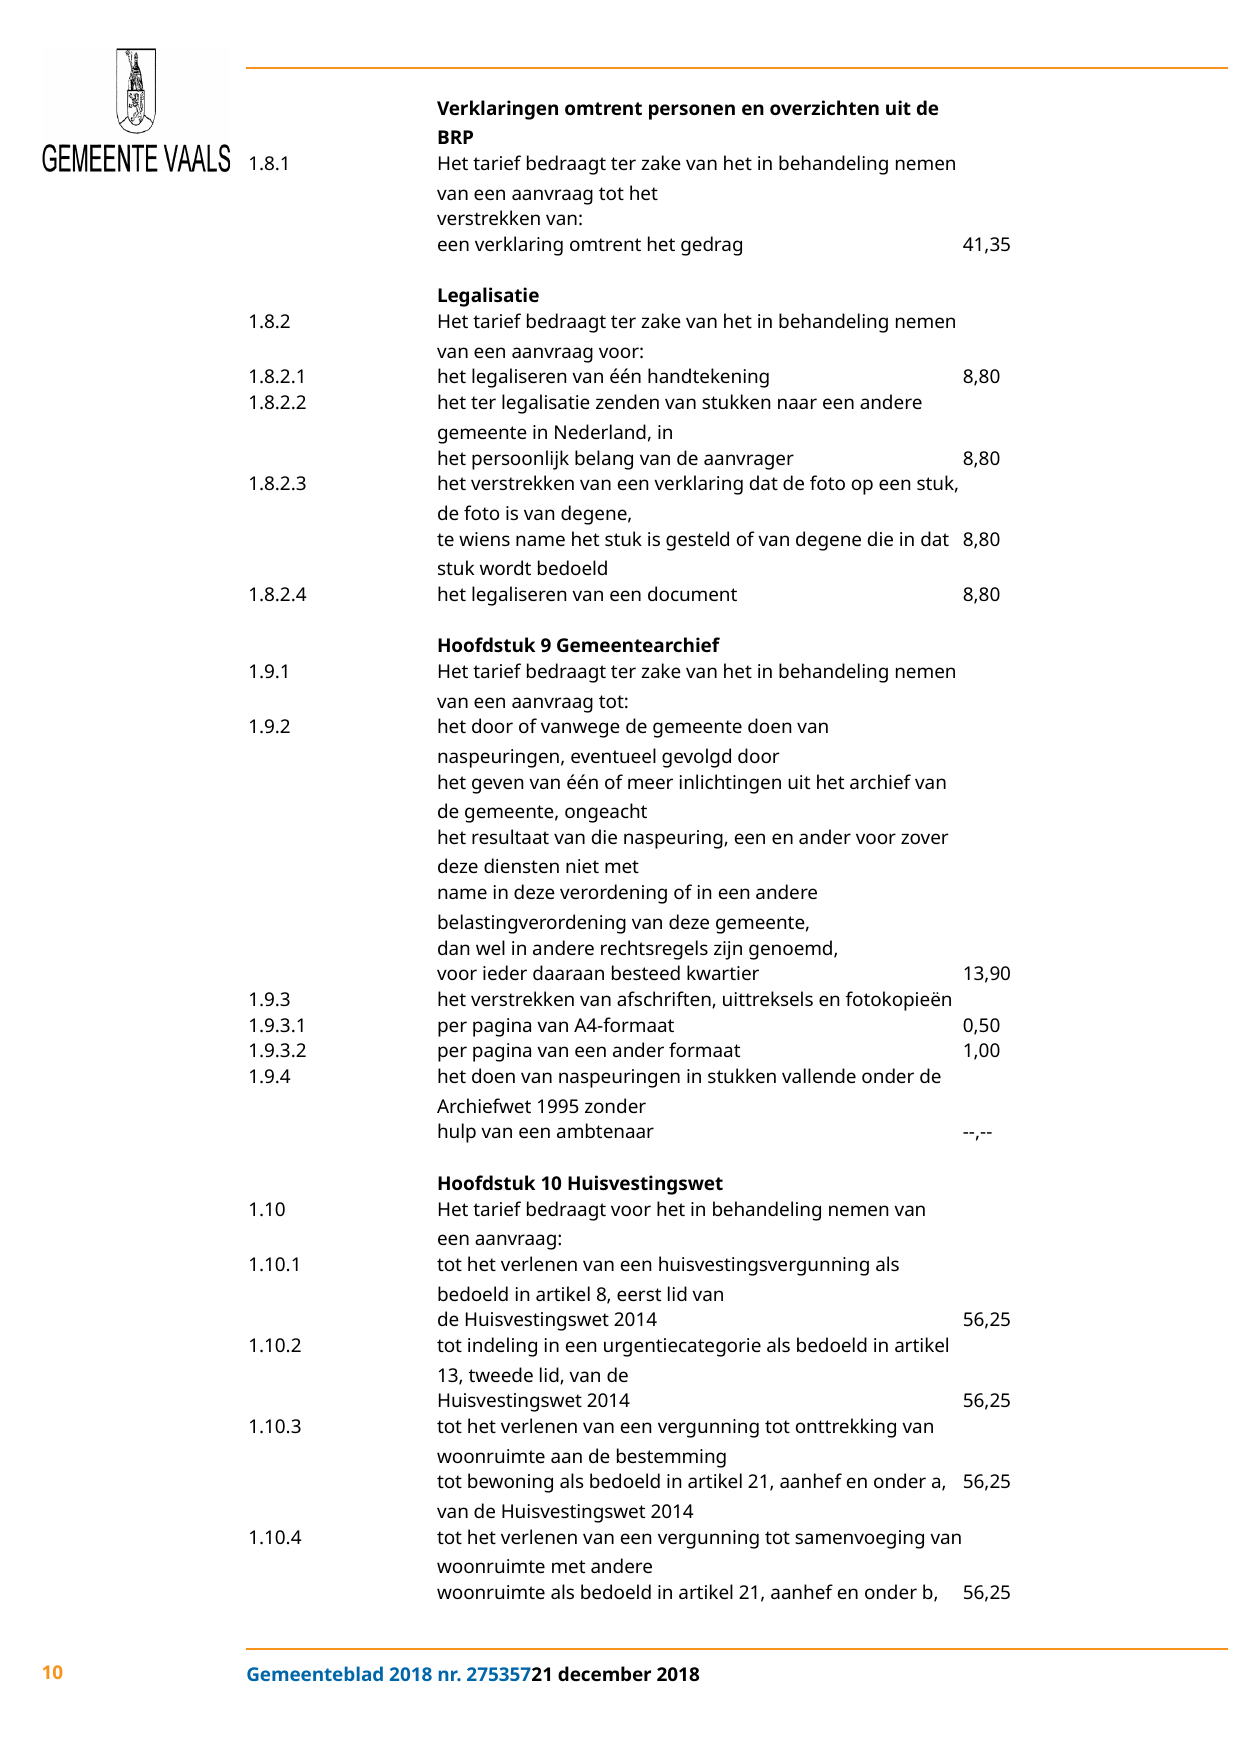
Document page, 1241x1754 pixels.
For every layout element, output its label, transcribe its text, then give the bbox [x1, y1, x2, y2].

table_cell het verstrekken van afschriften, uittreksels en fotokopieën [437, 986, 963, 1012]
table_cell 1.9.4 [248, 1064, 437, 1119]
table_cell [963, 607, 1152, 632]
table_cell 1.8.1 [248, 150, 437, 205]
table_cell te wiens name het stuk is gesteld of van degene die in dat stuk wordt bedoeld [437, 526, 963, 581]
table_cell [437, 257, 963, 283]
table_cell [248, 607, 437, 632]
table_cell [963, 205, 1152, 231]
table_cell [248, 935, 437, 961]
table_cell [963, 95, 1152, 150]
table_cell [963, 1170, 1152, 1196]
table_cell [963, 1251, 1152, 1307]
table_cell per pagina van een ander formaat [437, 1038, 963, 1063]
table_cell 1.8.2.3 [248, 470, 437, 526]
table_cell Legalisatie [437, 283, 963, 308]
table_cell 1.10.1 [248, 1251, 437, 1307]
table_cell tot indeling in een urgentiecategorie als bedoeld in artikel 13, tweede lid, van de [437, 1332, 963, 1388]
table_cell 1.8.2.4 [248, 581, 437, 607]
table_cell 8,80 [963, 526, 1152, 581]
table_cell [248, 1579, 437, 1605]
table_cell Huisvestingswet 2014 [437, 1388, 963, 1413]
table_cell verstrekken van: [437, 205, 963, 231]
table_cell [248, 1469, 437, 1524]
table_cell 8,80 [963, 364, 1152, 389]
table_cell [963, 633, 1152, 658]
table_cell het legaliseren van één handtekening [437, 364, 963, 389]
table_cell het door of vanwege de gemeente doen van naspeuringen, eventueel gevolgd door [437, 714, 963, 769]
table_cell 1.10.3 [248, 1413, 437, 1469]
table_cell 56,25 [963, 1307, 1152, 1332]
table_cell [248, 1145, 437, 1170]
table_cell het resultaat van die naspeuring, een en ander voor zover deze diensten niet met [437, 824, 963, 879]
table_cell [248, 633, 437, 658]
table_cell 1.9.3.1 [248, 1012, 437, 1038]
table_cell 13,90 [963, 961, 1152, 986]
table_cell het doen van naspeuringen in stukken vallende onder de Archiefwet 1995 zonder [437, 1064, 963, 1119]
table_cell [963, 283, 1152, 308]
table_cell [963, 1413, 1152, 1469]
table_cell [963, 1332, 1152, 1388]
table_cell per pagina van A4-formaat [437, 1012, 963, 1038]
table_cell Hoofdstuk 10 Huisvestingswet [437, 1170, 963, 1196]
table_cell [963, 308, 1152, 364]
table_cell 0,50 [963, 1012, 1152, 1038]
table_cell tot het verlenen van een vergunning tot onttrekking van woonruimte aan de bestemming [437, 1413, 963, 1469]
table_cell [437, 607, 963, 632]
table_cell [963, 257, 1152, 283]
table_cell [248, 445, 437, 470]
table_cell 8,80 [963, 581, 1152, 607]
table_cell het verstrekken van een verklaring dat de foto op een stuk, de foto is van degene, [437, 470, 963, 526]
table_cell [248, 205, 437, 231]
table_cell 56,25 [963, 1469, 1152, 1524]
table_cell [963, 389, 1152, 445]
table_cell het geven van één of meer inlichtingen uit het archief van de gemeente, ongeacht [437, 769, 963, 824]
table_cell 1.9.3.2 [248, 1038, 437, 1063]
table_cell 1.8.2.2 [248, 389, 437, 445]
table_cell de Huisvestingswet 2014 [437, 1307, 963, 1332]
table_cell [963, 1145, 1152, 1170]
table_cell [248, 231, 437, 257]
table_cell [963, 935, 1152, 961]
table_cell [963, 1064, 1152, 1119]
table_cell het ter legalisatie zenden van stukken naar een andere gemeente in Nederland, in [437, 389, 963, 445]
table_cell [963, 1196, 1152, 1251]
picture [41, 47, 231, 172]
table_cell [248, 283, 437, 308]
table_cell [248, 1119, 437, 1144]
table_cell woonruimte als bedoeld in artikel 21, aanhef en onder b, [437, 1579, 963, 1605]
table_cell Het tarief bedraagt ter zake van het in behandeling nemen van een aanvraag voor: [437, 308, 963, 364]
table_cell 1.9.2 [248, 714, 437, 769]
table_cell [963, 769, 1152, 824]
table_cell Het tarief bedraagt voor het in behandeling nemen van een aanvraag: [437, 1196, 963, 1251]
table_cell Het tarief bedraagt ter zake van het in behandeling nemen van een aanvraag tot: [437, 658, 963, 713]
table_cell [248, 257, 437, 283]
table_cell 1.8.2.1 [248, 364, 437, 389]
table_cell [248, 1170, 437, 1196]
table_cell [248, 526, 437, 581]
table_cell voor ieder daaraan besteed kwartier [437, 961, 963, 986]
table_cell [248, 769, 437, 824]
table_cell 1,00 [963, 1038, 1152, 1063]
table_cell Verklaringen omtrent personen en overzichten uit de BRP [437, 95, 963, 150]
table_cell 56,25 [963, 1388, 1152, 1413]
table_cell [963, 658, 1152, 713]
table_cell [963, 986, 1152, 1012]
table_cell een verklaring omtrent het gedrag [437, 231, 963, 257]
table_cell hulp van een ambtenaar [437, 1119, 963, 1144]
table_cell tot het verlenen van een huisvestingsvergunning als bedoeld in artikel 8, eerst lid van [437, 1251, 963, 1307]
table_cell 56,25 [963, 1579, 1152, 1605]
table_cell het persoonlijk belang van de aanvrager [437, 445, 963, 470]
table_cell [248, 880, 437, 935]
table_cell 1.9.1 [248, 658, 437, 713]
table_cell tot bewoning als bedoeld in artikel 21, aanhef en onder a, van de Huisvestingswet 2014 [437, 1469, 963, 1524]
table_cell [963, 470, 1152, 526]
table_cell [248, 961, 437, 986]
table_cell Het tarief bedraagt ter zake van het in behandeling nemen van een aanvraag tot het [437, 150, 963, 205]
table_cell [437, 1145, 963, 1170]
table_cell --,-- [963, 1119, 1152, 1144]
table_cell 1.10 [248, 1196, 437, 1251]
table_cell [248, 824, 437, 879]
table_cell 1.10.4 [248, 1524, 437, 1579]
table_cell [963, 150, 1152, 205]
table_cell [248, 95, 437, 150]
table_cell [248, 1307, 437, 1332]
table_cell het legaliseren van een document [437, 581, 963, 607]
table_cell 1.9.3 [248, 986, 437, 1012]
table_cell [963, 1524, 1152, 1579]
table_cell [248, 1388, 437, 1413]
table_cell [963, 714, 1152, 769]
table_cell [963, 824, 1152, 879]
table_cell [963, 880, 1152, 935]
table_cell Hoofdstuk 9 Gemeentearchief [437, 633, 963, 658]
table_cell 1.10.2 [248, 1332, 437, 1388]
table_cell 41,35 [963, 231, 1152, 257]
table_cell 8,80 [963, 445, 1152, 470]
table_cell dan wel in andere rechtsregels zijn genoemd, [437, 935, 963, 961]
table_cell 1.8.2 [248, 308, 437, 364]
table_cell tot het verlenen van een vergunning tot samenvoeging van woonruimte met andere [437, 1524, 963, 1579]
table_cell name in deze verordening of in een andere belastingverordening van deze gemeente, [437, 880, 963, 935]
